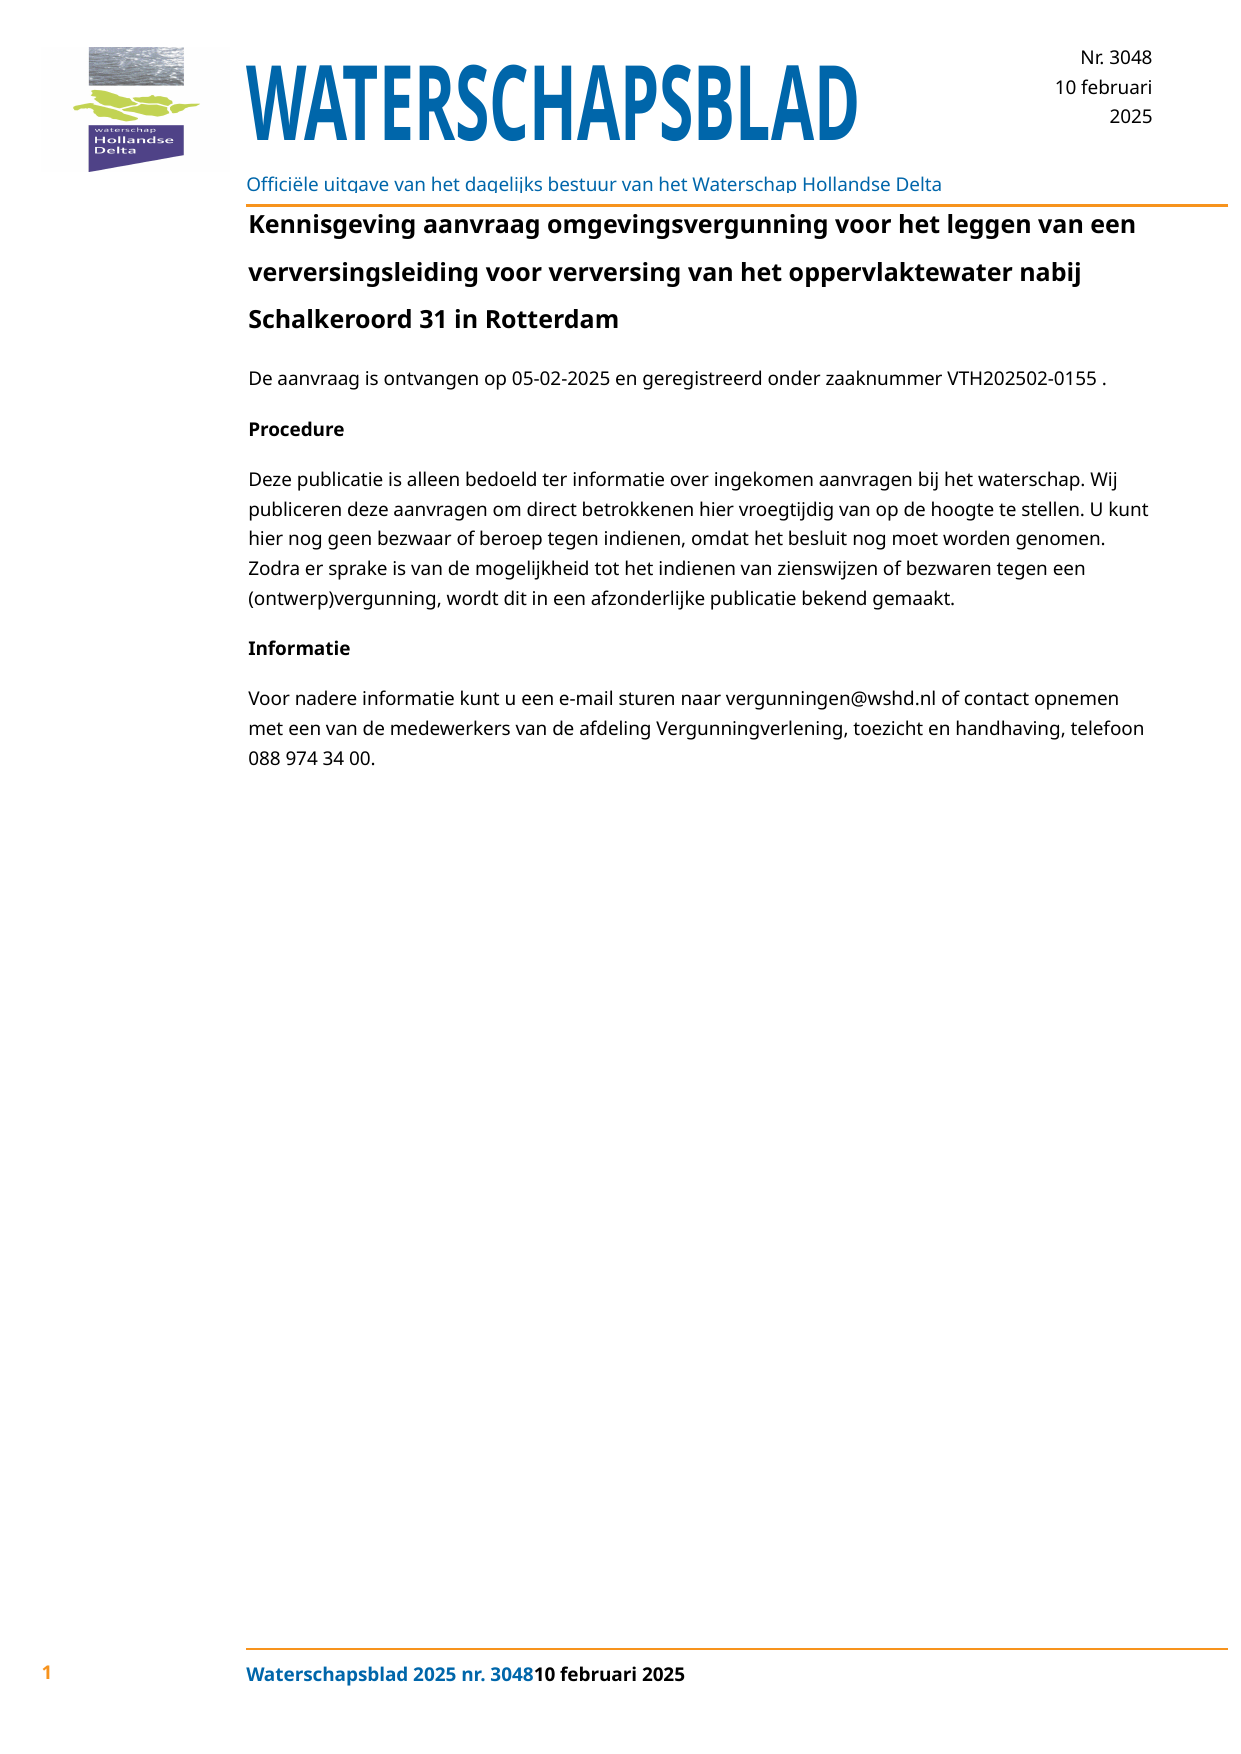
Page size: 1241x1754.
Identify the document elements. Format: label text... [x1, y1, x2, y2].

text Deze publicatie is alleen bedoeld ter informatie over ingekomen aanvragen bij het waterschap. Wij publiceren deze aanvragen om direct betrokkenen hier vroegtijdig van op de hoogte te stellen. U kunt hier nog geen bezwaar of beroep tegen indienen, omdat het besluit nog moet worden genomen. Zodra er sprake is van de mogelijkheid tot het indienen van zienswijzen of bezwaren tegen een (ontwerp)vergunning, wordt dit in een afzonderlijke publicatie bekend gemaakt. [248, 466, 1152, 610]
picture [41, 47, 231, 172]
text Informatie [248, 635, 1152, 661]
text De aanvraag is ontvangen op 05-02-2025 en geregistreerd onder zaaknummer VTH202502-0155 . [248, 366, 1152, 391]
text Procedure [248, 416, 1152, 442]
text Voor nadere informatie kunt u een e-mail sturen naar vergunningen@wshd.nl of contact opnemen met een van de medewerkers van de afdeling Vergunningverlening, toezicht en handhaving, telefoon 088 974 34 00. [248, 686, 1152, 770]
text Kennisgeving aanvraag omgevingsvergunning voor het leggen van een verversingsleiding voor verversing van het oppervlaktewater nabij Schalkeroord 31 in Rotterdam [248, 207, 1152, 336]
